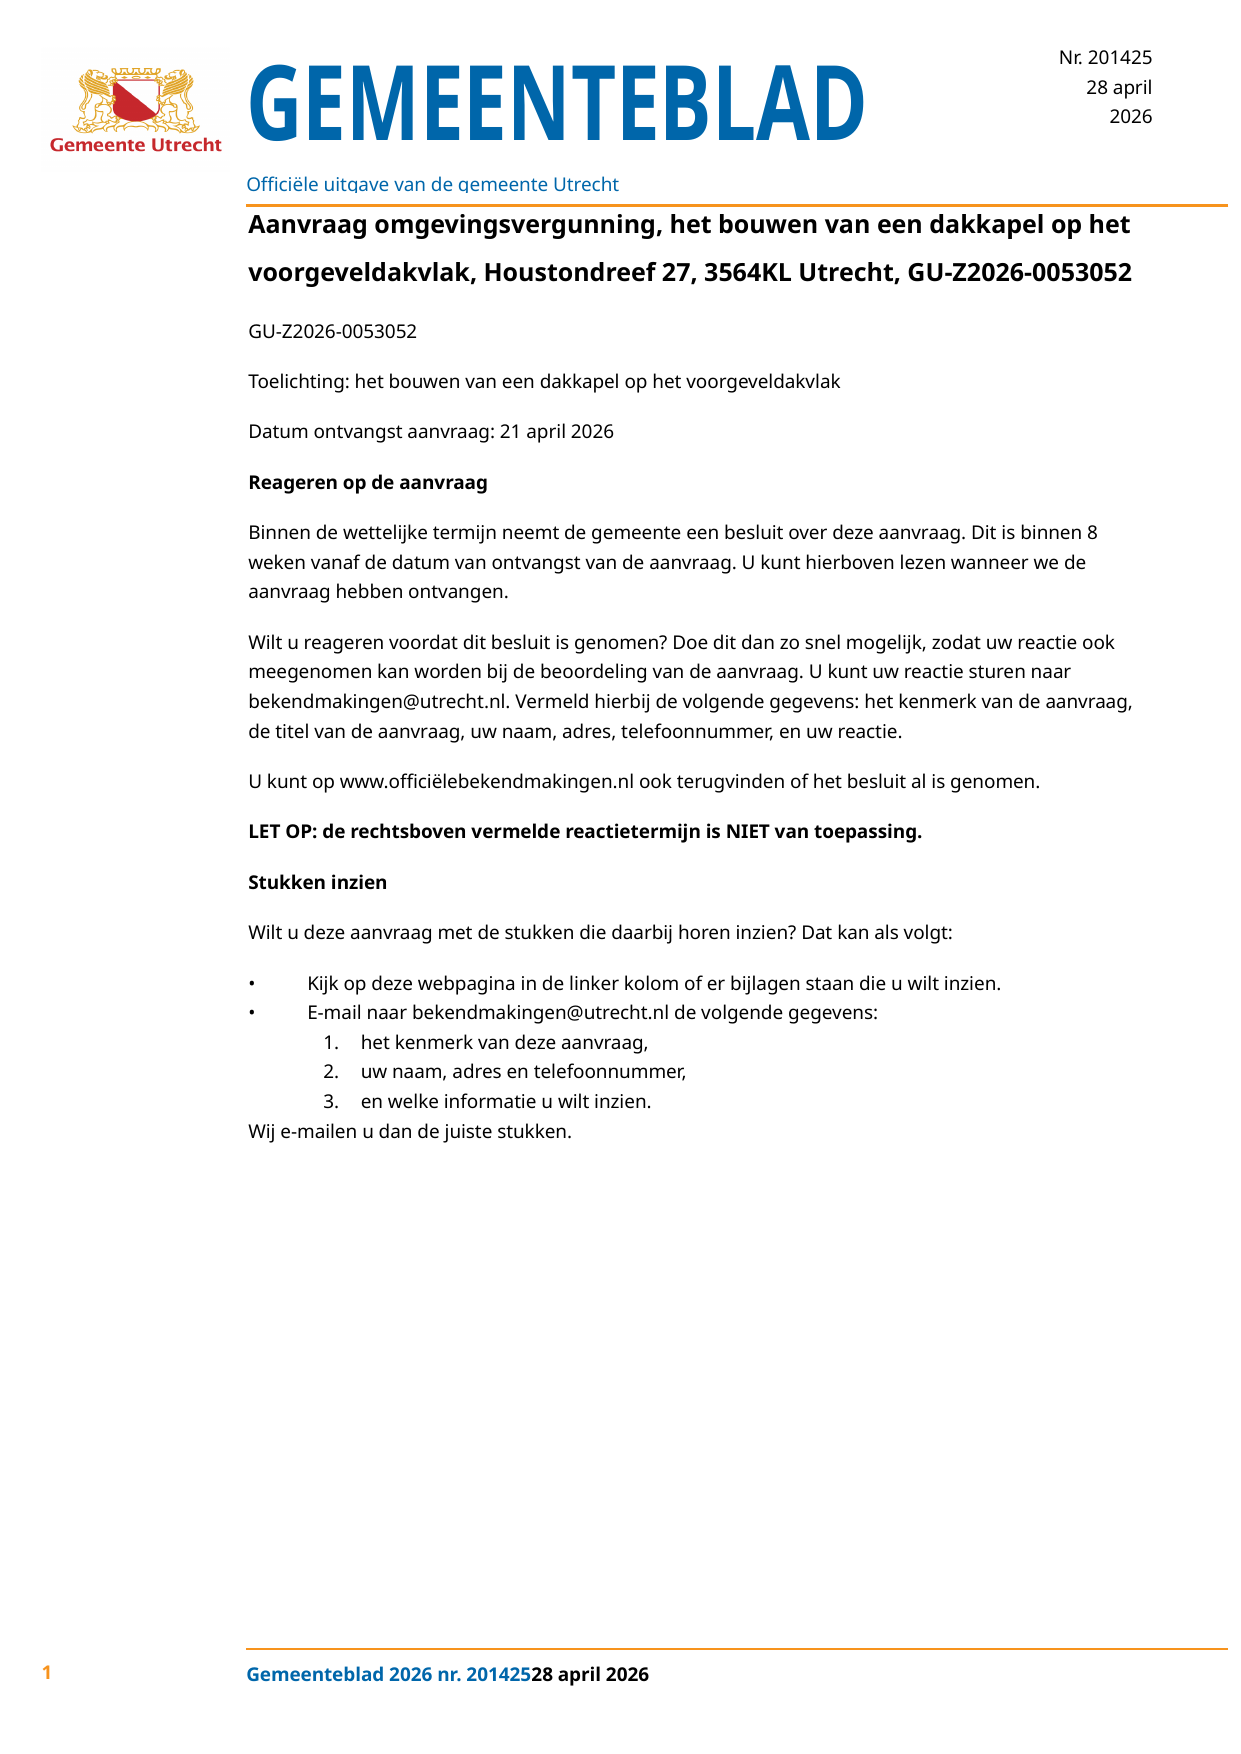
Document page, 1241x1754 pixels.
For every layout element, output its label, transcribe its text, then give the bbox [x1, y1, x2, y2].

text Aanvraag omgevingsvergunning, het bouwen van een dakkapel op het voorgeveldakvlak, Houstondreef 27, 3564KL Utrecht, GU-Z2026-0053052 [248, 207, 1152, 288]
text Binnen de wettelijke termijn neemt de gemeente een besluit over deze aanvraag. Dit is binnen 8 weken vanaf de datum van ontvangst van de aanvraag. U kunt hierboven lezen wanneer we de aanvraag hebben ontvangen. [248, 519, 1152, 604]
text Reageren op de aanvraag [248, 469, 1152, 495]
text Wilt u deze aanvraag met de stukken die daarbij horen inzien? Dat kan als volgt: [248, 919, 1152, 945]
text U kunt op www.officiëlebekendmakingen.nl ook terugvinden of het besluit al is genomen. [248, 768, 1152, 794]
list het kenmerk van deze aanvraag, [323, 1029, 1152, 1055]
text Wij e-mailen u dan de juiste stukken. [248, 1118, 1152, 1144]
text LET OP: de rechtsboven vermelde reactietermijn is NIET van toepassing. [248, 819, 1152, 844]
text Datum ontvangst aanvraag: 21 april 2026 [248, 419, 1152, 444]
list Kijk op deze webpagina in de linker kolom of er bijlagen staan die u wilt inzien. [248, 970, 1152, 996]
list uw naam, adres en telefoonnummer, [323, 1059, 1152, 1084]
text Stukken inzien [248, 869, 1152, 895]
text Toelichting: het bouwen van een dakkapel op het voorgeveldakvlak [248, 368, 1152, 394]
text Wilt u reageren voordat dit besluit is genomen? Doe dit dan zo snel mogelijk, zodat uw reactie ook meegenomen kan worden bij de beoordeling van de aanvraag. U kunt uw reactie sturen naar bekendmakingen@utrecht.nl. Vermeld hierbij de volgende gegevens: het kenmerk van de aanvraag, de titel van de aanvraag, uw naam, adres, telefoonnummer, en uw reactie. [248, 629, 1152, 744]
list E-mail naar bekendmakingen@utrecht.nl de volgende gegevens: [248, 999, 1152, 1025]
list en welke informatie u wilt inzien. [323, 1088, 1152, 1114]
text GU-Z2026-0053052 [248, 318, 1152, 344]
picture [41, 47, 231, 172]
